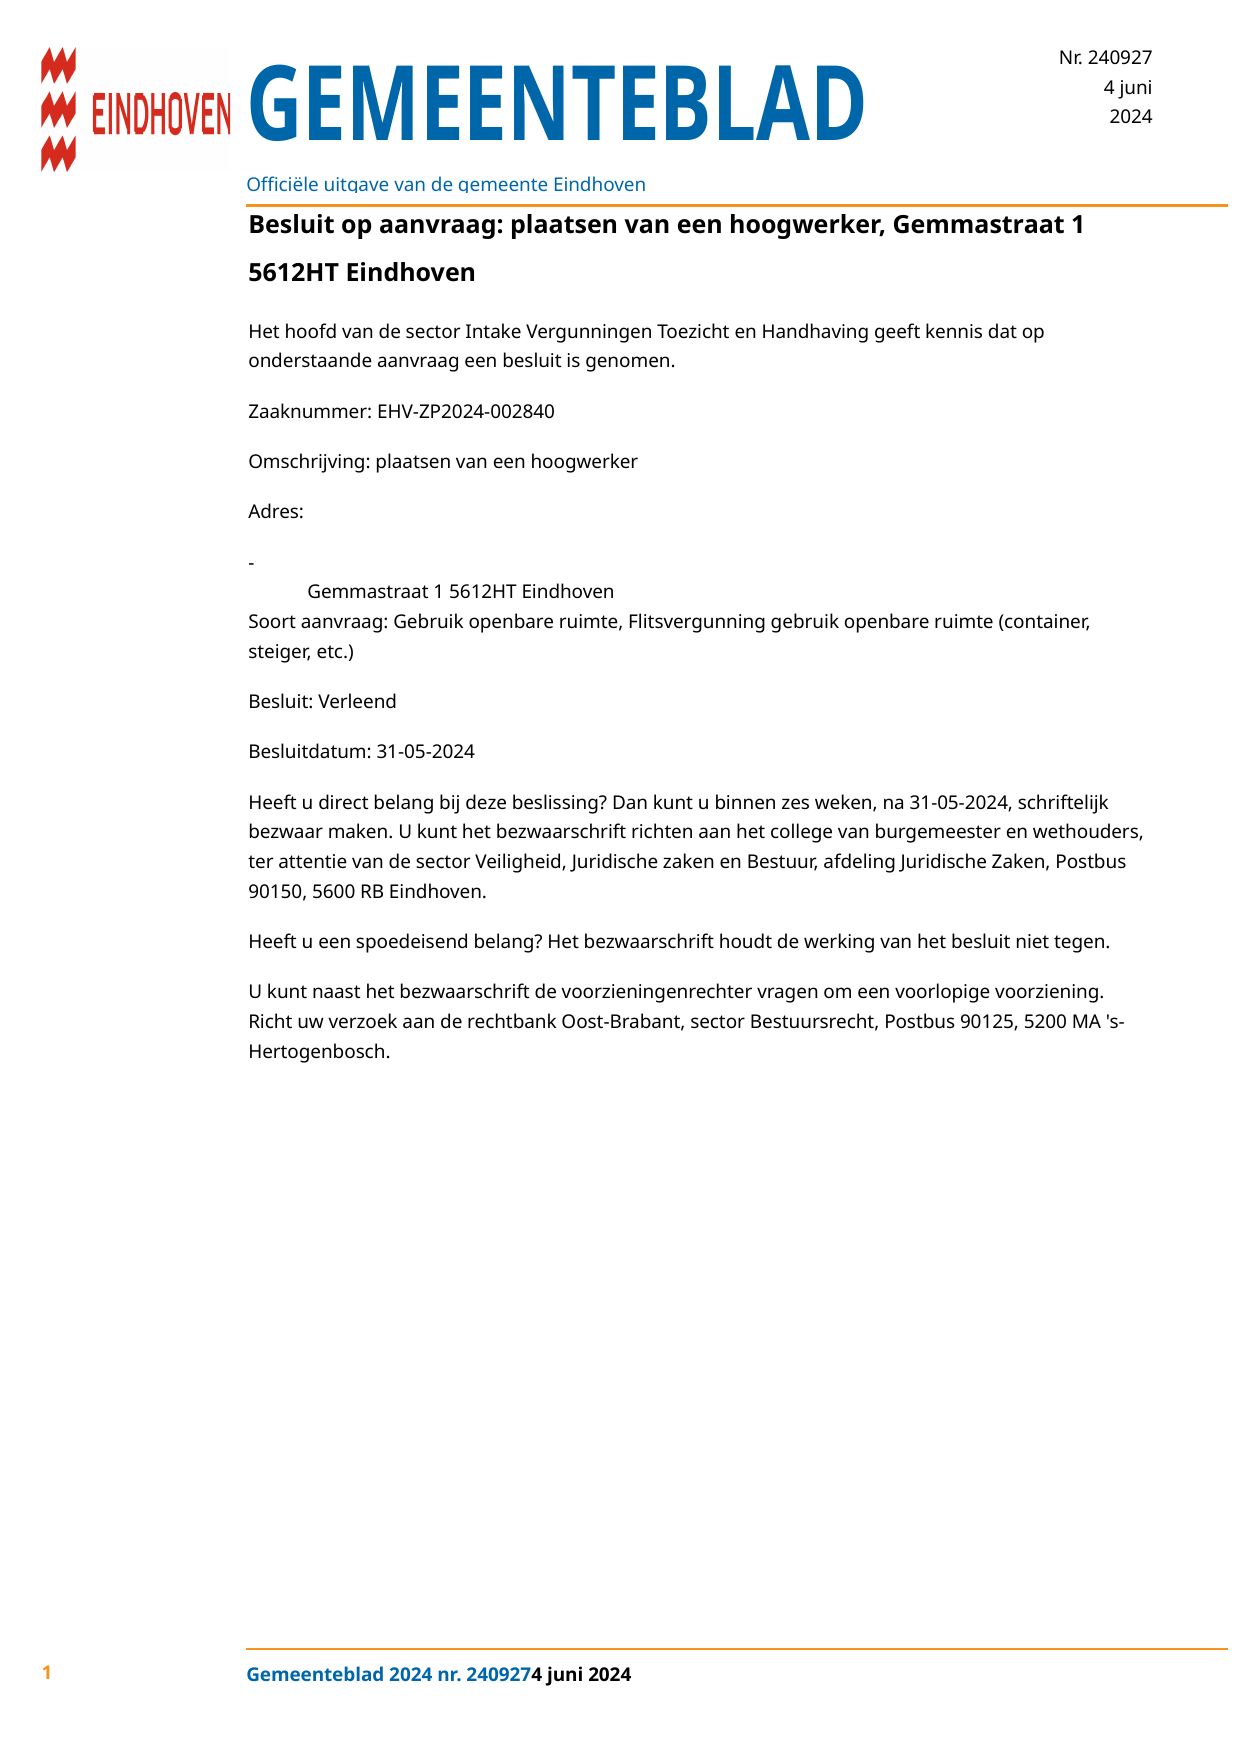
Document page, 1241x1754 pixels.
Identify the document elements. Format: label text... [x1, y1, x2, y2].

text Omschrijving: plaatsen van een hoogwerker [248, 448, 1152, 474]
text Het hoofd van de sector Intake Vergunningen Toezicht en Handhaving geeft kennis dat op onderstaande aanvraag een besluit is genomen. [248, 318, 1152, 373]
text Heeft u een spoedeisend belang? Het bezwaarschrift houdt de werking van het besluit niet tegen. [248, 928, 1152, 954]
text Besluit: Verleend [248, 688, 1152, 714]
text Heeft u direct belang bij deze beslissing? Dan kunt u binnen zes weken, na 31-05-2024, schriftelijk bezwaar maken. U kunt het bezwaarschrift richten aan het college van burgemeester en wethouders, ter attentie van de sector Veiligheid, Juridische zaken en Bestuur, afdeling Juridische Zaken, Postbus 90150, 5600 RB Eindhoven. [248, 789, 1152, 904]
picture [41, 47, 231, 172]
text Adres: [248, 499, 1152, 524]
text Besluit op aanvraag: plaatsen van een hoogwerker, Gemmastraat 1 5612HT Eindhoven [248, 207, 1152, 288]
list Gemmastraat 1 5612HT Eindhoven [248, 579, 1152, 604]
text Besluitdatum: 31-05-2024 [248, 739, 1152, 764]
text Zaaknummer: EHV-ZP2024-002840 [248, 398, 1152, 424]
text U kunt naast het bezwaarschrift de voorzieningenrechter vragen om een voorlopige voorziening. Richt uw verzoek aan de rechtbank Oost-Brabant, sector Bestuursrecht, Postbus 90125, 5200 MA 's-Hertogenbosch. [248, 979, 1152, 1064]
text Soort aanvraag: Gebruik openbare ruimte, Flitsvergunning gebruik openbare ruimte (container, steiger, etc.) [248, 608, 1152, 664]
